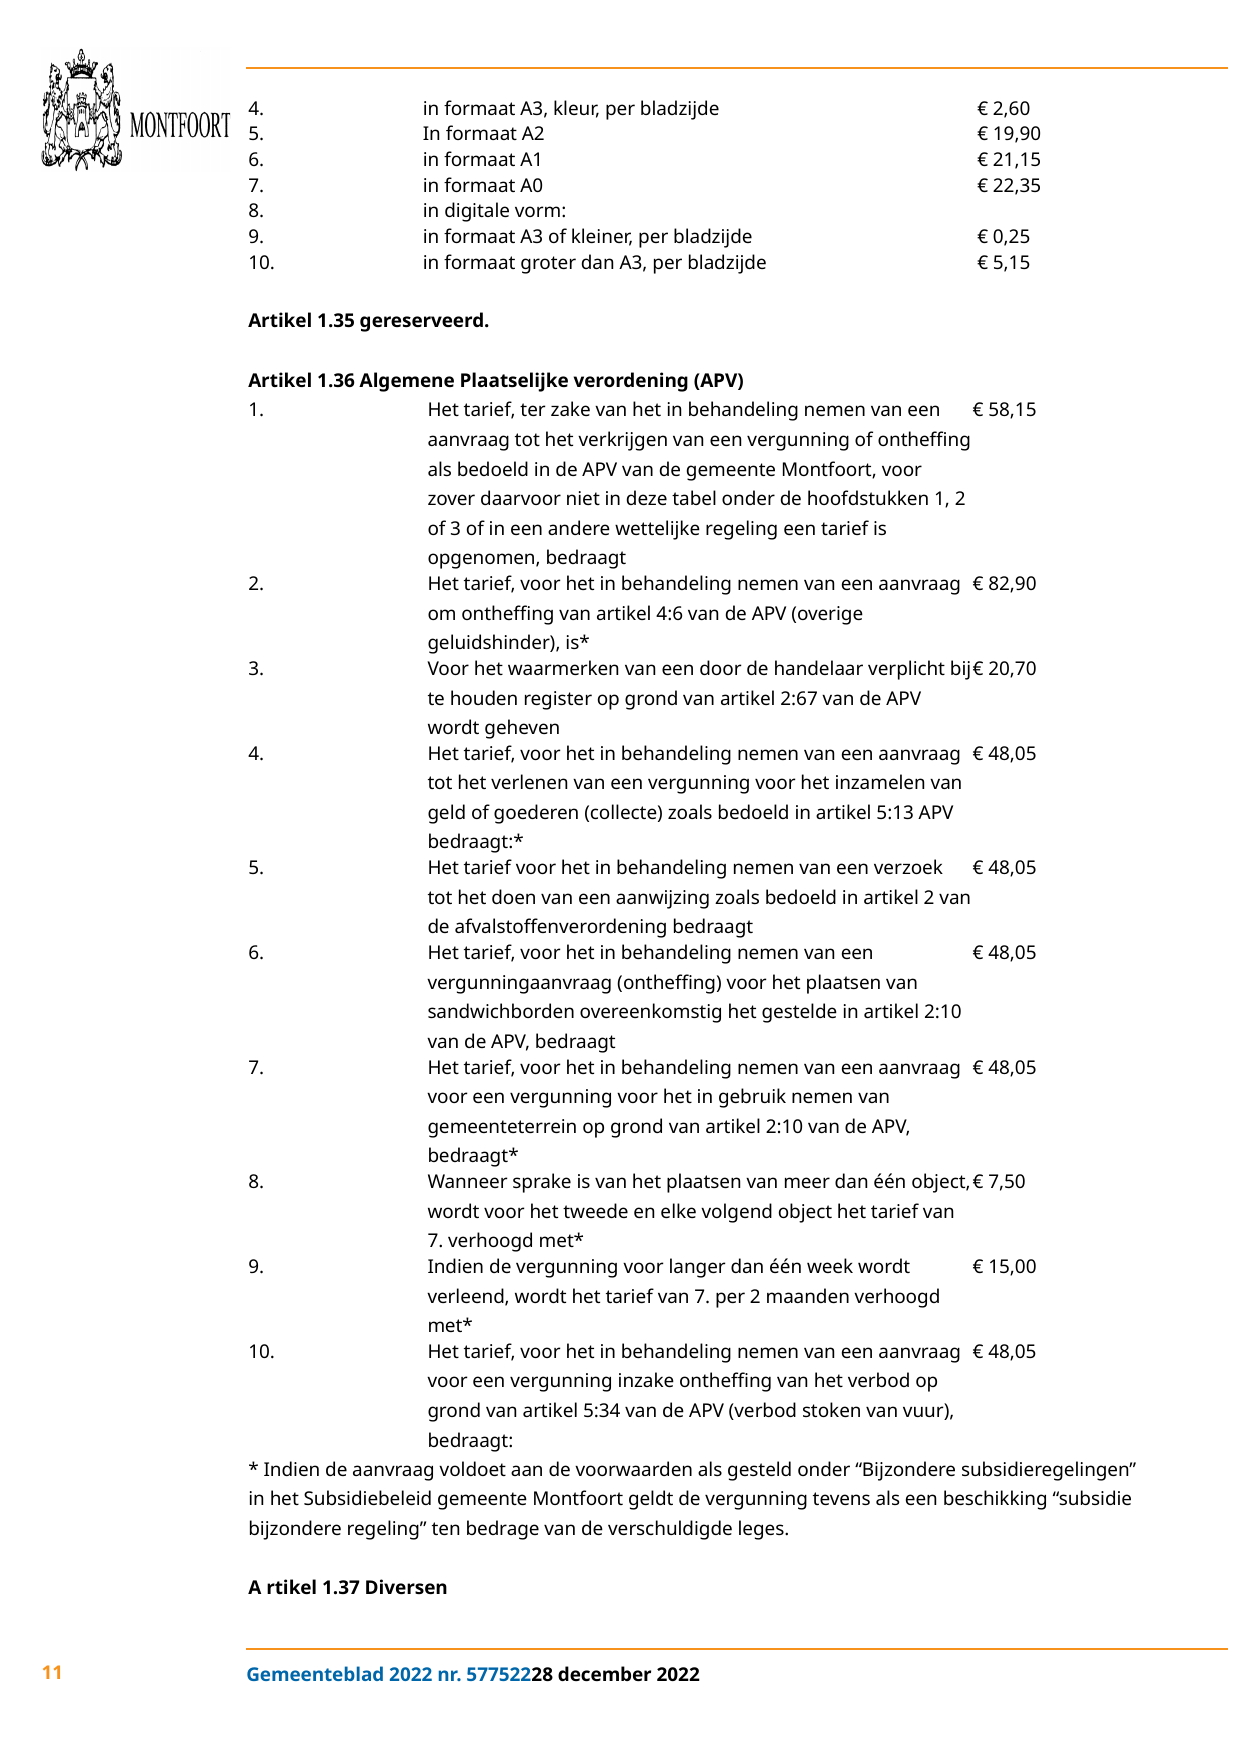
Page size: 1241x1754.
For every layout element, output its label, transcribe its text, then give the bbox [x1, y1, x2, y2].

table_cell 3. [248, 655, 427, 740]
table_cell € 7,50 [973, 1168, 1152, 1253]
table_cell € 48,05 [973, 855, 1152, 939]
text * Indien de aanvraag voldoet aan de voorwaarden als gesteld onder “Bijzondere subsidieregelingen” in het Subsidiebeleid gemeente Montfoort geldt de vergunning tevens als een beschikking “subsidie bijzondere regeling” ten bedrage van de verschuldigde leges. [248, 1456, 1152, 1541]
table_cell € 48,05 [973, 1054, 1152, 1168]
table_header Het tarief, ter zake van het in behandeling nemen van een aanvraag tot het verkrijgen van een vergunning of ontheffing als bedoeld in de APV van de gemeente Montfoort, voor zover daarvoor niet in deze tabel onder de hoofdstukken 1, 2 of 3 of in een andere wettelijke regeling een tarief is opgenomen, bedraagt [427, 397, 972, 570]
table_cell 10. [248, 249, 423, 275]
table_cell 9. [248, 1253, 427, 1338]
table_cell Het tarief voor het in behandeling nemen van een verzoek tot het doen van een aanwijzing zoals bedoeld in artikel 2 van de afvalstoffenverordening bedraagt [427, 855, 972, 939]
table_cell Indien de vergunning voor langer dan één week wordt verleend, wordt het tarief van 7. per 2 maanden verhoogd met* [427, 1253, 972, 1338]
table_cell € 19,90 [977, 121, 1152, 146]
table_cell [977, 198, 1152, 223]
table_cell Het tarief, voor het in behandeling nemen van een vergunningaanvraag (ontheffing) voor het plaatsen van sandwichborden overeenkomstig het gestelde in artikel 2:10 van de APV, bedraagt [427, 939, 972, 1054]
table_cell € 2,60 [977, 95, 1152, 121]
table_cell € 48,05 [973, 939, 1152, 1054]
table_cell € 0,25 [977, 224, 1152, 249]
table_cell € 48,05 [973, 740, 1152, 854]
table_cell In formaat A2 [423, 121, 977, 146]
table_cell 8. [248, 1168, 427, 1253]
table_cell 2. [248, 570, 427, 655]
table_cell 6. [248, 146, 423, 172]
table_cell 5. [248, 121, 423, 146]
table_cell Het tarief, voor het in behandeling nemen van een aanvraag voor een vergunning inzake ontheffing van het verbod op grond van artikel 5:34 van de APV (verbod stoken van vuur), bedraagt: [427, 1338, 972, 1453]
table_cell 7. [248, 172, 423, 198]
text Artikel 1.36 Algemene Plaatselijke verordening (APV) [248, 367, 1152, 393]
table_cell Het tarief, voor het in behandeling nemen van een aanvraag tot het verlenen van een vergunning voor het inzamelen van geld of goederen (collecte) zoals bedoeld in artikel 5:13 APV bedraagt:* [427, 740, 972, 854]
table_header € 58,15 [973, 397, 1152, 570]
table_cell 6. [248, 939, 427, 1054]
table_cell Het tarief, voor het in behandeling nemen van een aanvraag om ontheffing van artikel 4:6 van de APV (overige geluidshinder), is* [427, 570, 972, 655]
text Artikel 1.35 gereserveerd. [248, 308, 1152, 333]
table_cell 4. [248, 95, 423, 121]
table_cell 9. [248, 224, 423, 249]
picture [41, 47, 231, 172]
table_cell € 5,15 [977, 249, 1152, 275]
table_cell 7. [248, 1054, 427, 1168]
table_cell 10. [248, 1338, 427, 1453]
table_cell Wanneer sprake is van het plaatsen van meer dan één object, wordt voor het tweede en elke volgend object het tarief van 7. verhoogd met* [427, 1168, 972, 1253]
table_cell in formaat A3, kleur, per bladzijde [423, 95, 977, 121]
table_cell € 15,00 [973, 1253, 1152, 1338]
table_cell € 20,70 [973, 655, 1152, 740]
table_cell in formaat A1 [423, 146, 977, 172]
table_cell € 22,35 [977, 172, 1152, 198]
table_cell € 48,05 [973, 1338, 1152, 1453]
text A rtikel 1.37 Diversen [248, 1574, 1152, 1600]
table_cell 4. [248, 740, 427, 854]
table_cell in formaat groter dan A3, per bladzijde [423, 249, 977, 275]
table_cell Het tarief, voor het in behandeling nemen van een aanvraag voor een vergunning voor het in gebruik nemen van gemeenteterrein op grond van artikel 2:10 van de APV, bedraagt* [427, 1054, 972, 1168]
table_cell 8. [248, 198, 423, 223]
table_cell in formaat A3 of kleiner, per bladzijde [423, 224, 977, 249]
table_cell 5. [248, 855, 427, 939]
table_cell Voor het waarmerken van een door de handelaar verplicht bij te houden register op grond van artikel 2:67 van de APV wordt geheven [427, 655, 972, 740]
table_cell € 21,15 [977, 146, 1152, 172]
table_header 1. [248, 397, 427, 570]
table_cell in formaat A0 [423, 172, 977, 198]
table_cell € 82,90 [973, 570, 1152, 655]
table_cell in digitale vorm: [423, 198, 977, 223]
